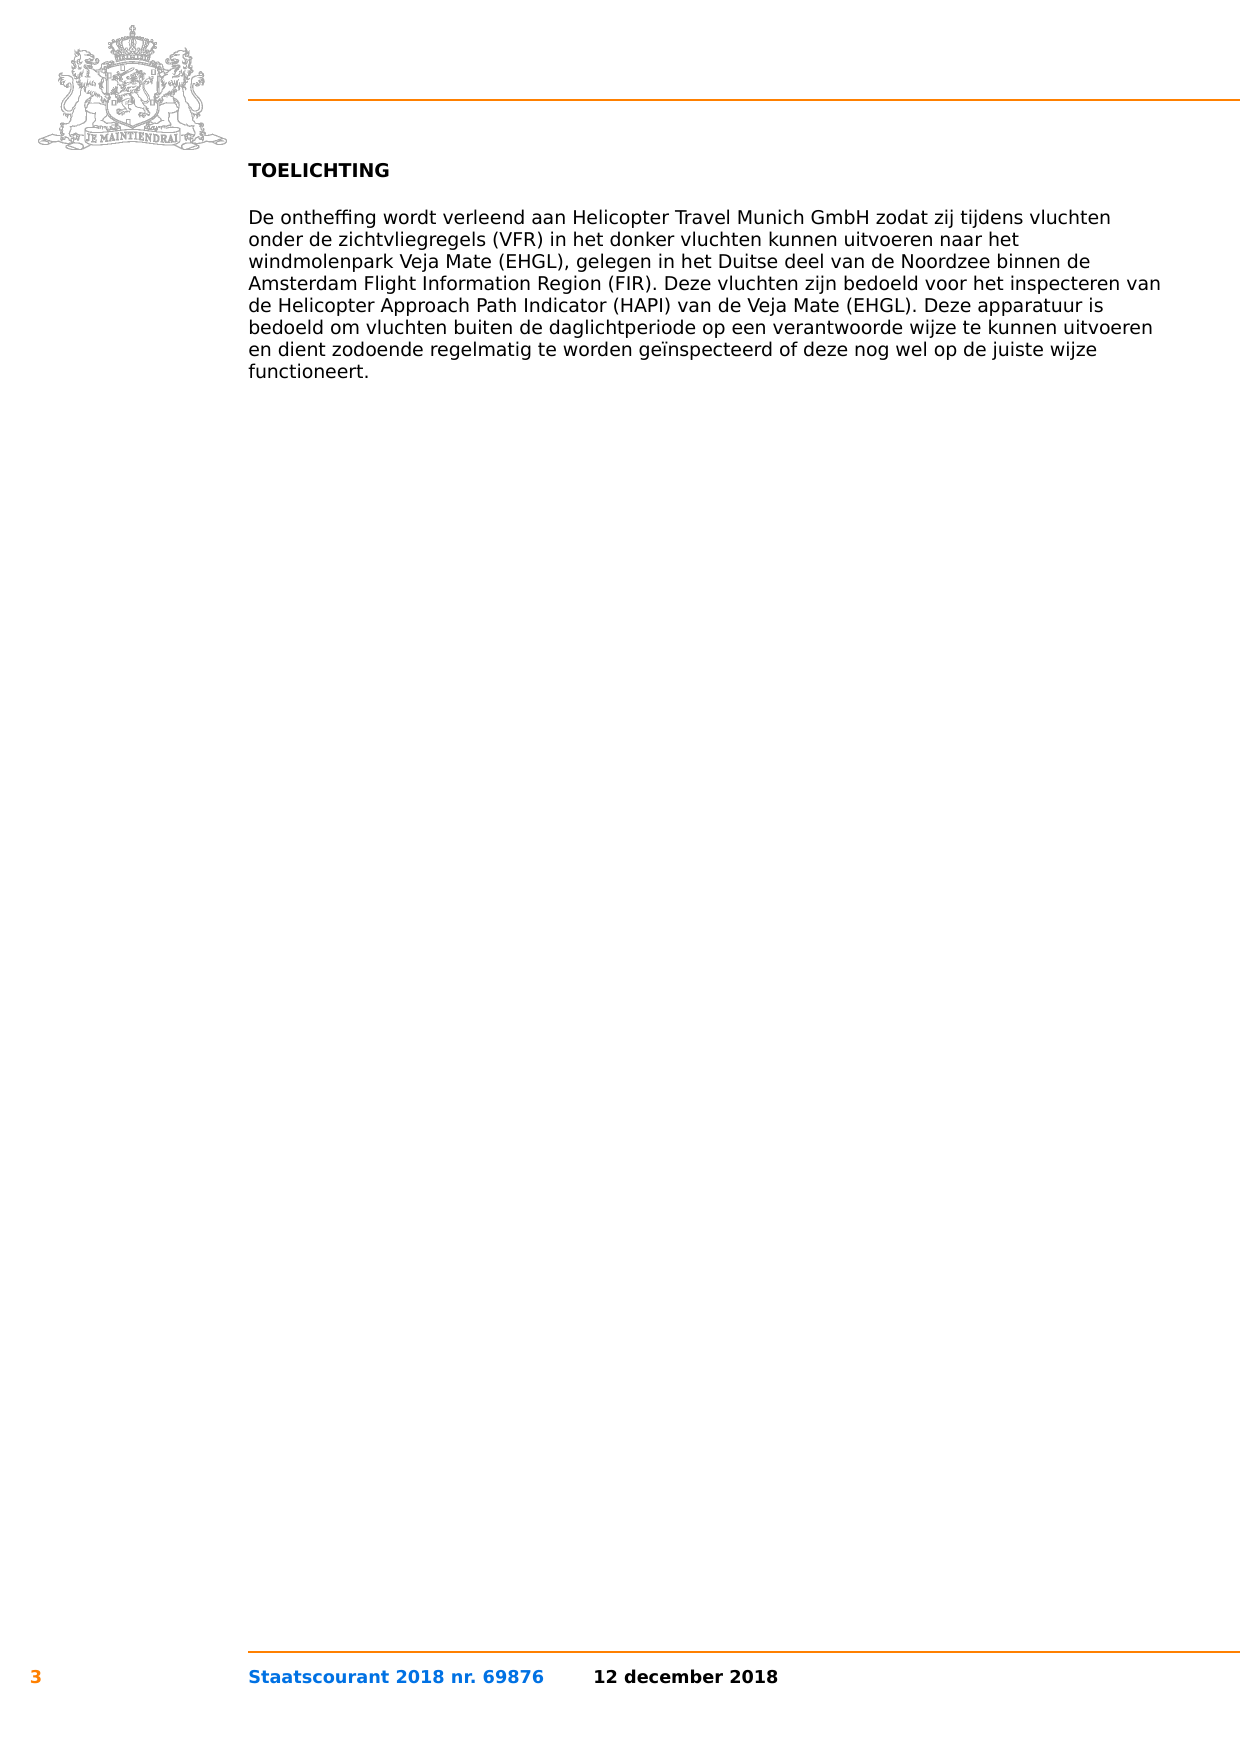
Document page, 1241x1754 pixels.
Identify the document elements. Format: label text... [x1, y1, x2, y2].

text De ontheffing wordt verleend aan Helicopter Travel Munich GmbH zodat zij tijdens vluchten onder de zichtvliegregels (VFR) in het donker vluchten kunnen uitvoeren naar het windmolenpark Veja Mate (EHGL), gelegen in het Duitse deel van de Noordzee binnen de Amsterdam Flight Information Region (FIR). Deze vluchten zijn bedoeld voor het inspecteren van de Helicopter Approach Path Indicator (HAPI) van de Veja Mate (EHGL). Deze apparatuur is bedoeld om vluchten buiten de daglichtperiode op een verantwoorde wijze te kunnen uitvoeren en dient zodoende regelmatig te worden geïnspecteerd of deze nog wel op de juiste wijze functioneert. [248, 207, 1163, 383]
subtitle TOELICHTING [248, 160, 1163, 182]
picture [38, 25, 227, 150]
